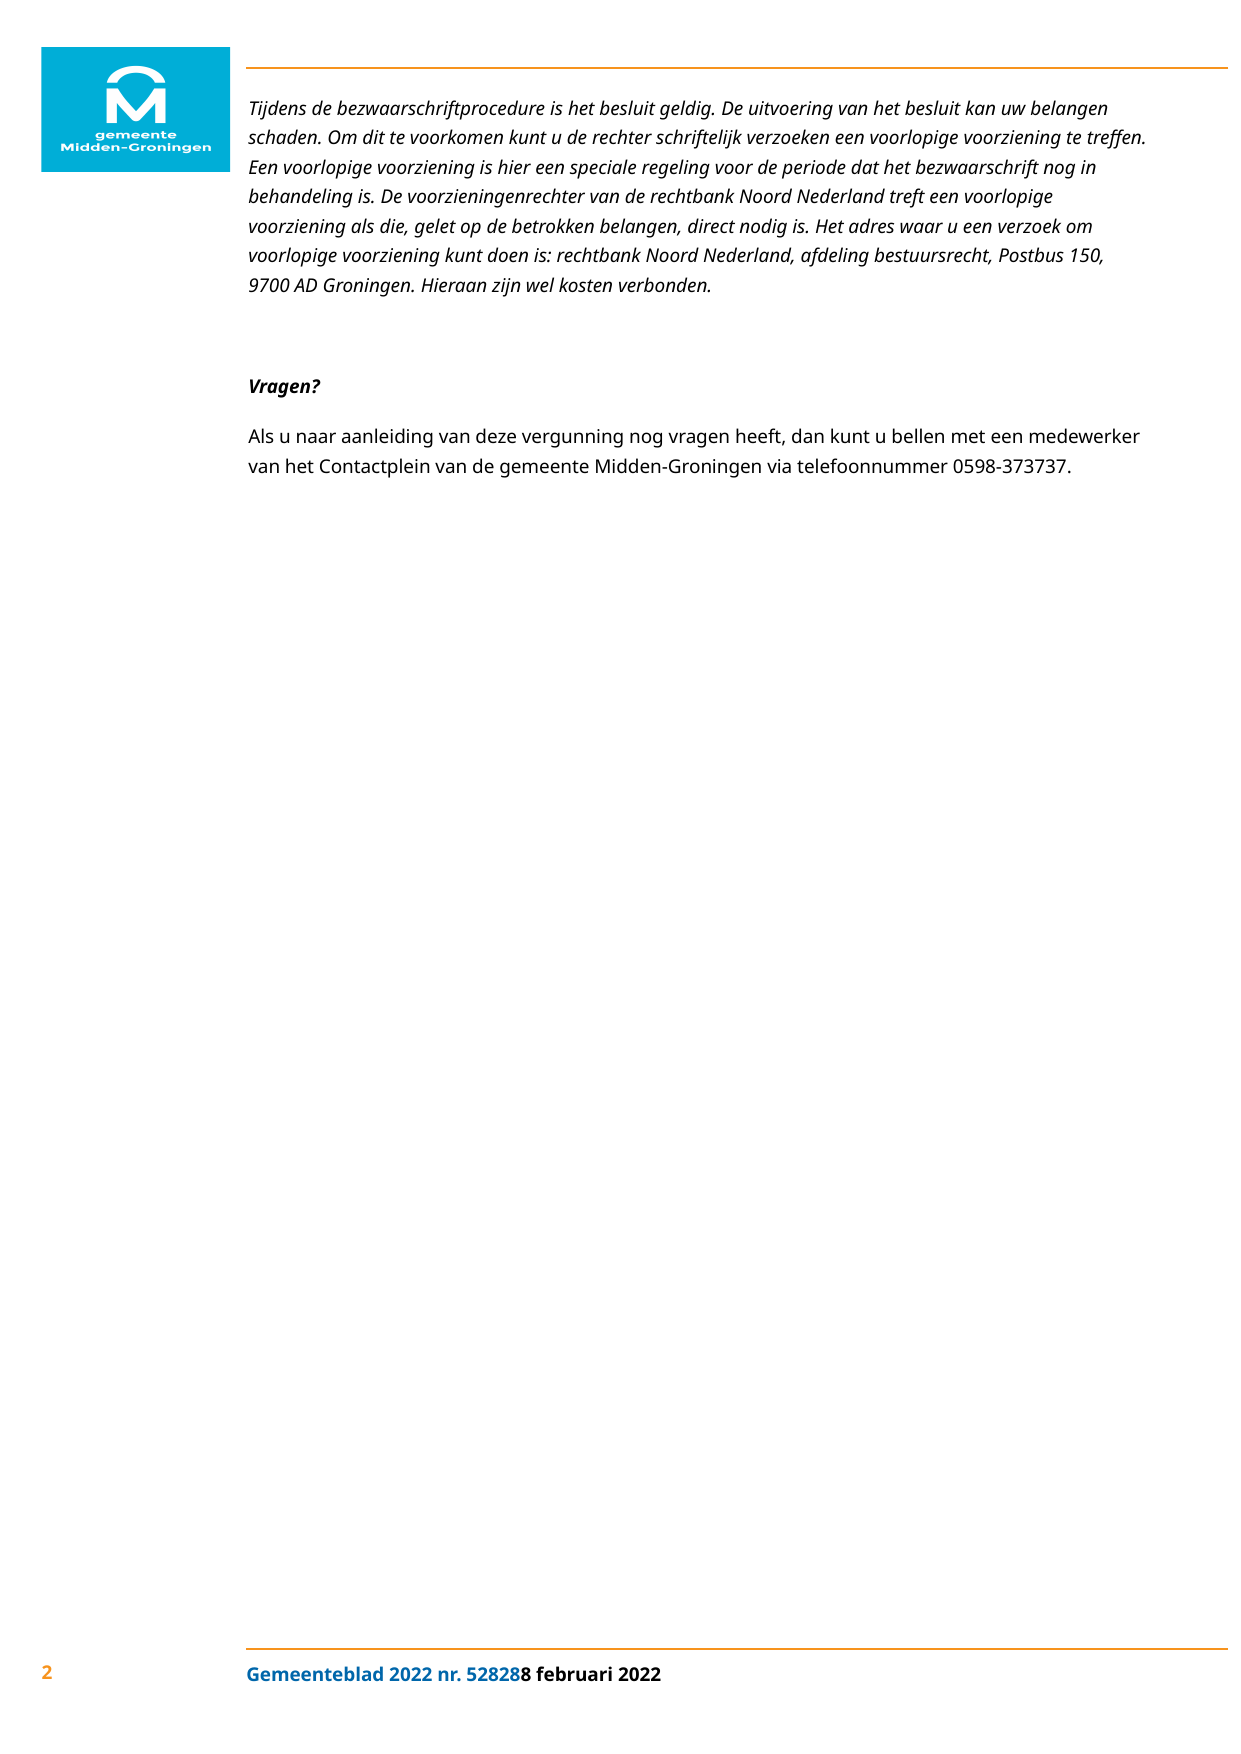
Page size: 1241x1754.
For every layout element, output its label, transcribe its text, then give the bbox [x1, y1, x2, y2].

picture [107, 89, 165, 122]
picture [108, 66, 164, 82]
text Tijdens de bezwaarschriftprocedure is het besluit geldig. De uitvoering van het besluit kan uw belangen schaden. Om dit te voorkomen kunt u de rechter schriftelijk verzoeken een voorlopige voorziening te treffen. Een voorlopige voorziening is hier een speciale regeling voor de periode dat het bezwaarschrift nog in behandeling is. De voorzieningenrechter van de rechtbank Noord Nederland treft een voorlopige voorziening als die, gelet op de betrokken belangen, direct nodig is. Het adres waar u een verzoek om voorlopige voorziening kunt doen is: rechtbank Noord Nederland, afdeling bestuursrecht, Postbus 150, 9700 AD Groningen. Hieraan zijn wel kosten verbonden. [248, 95, 1152, 298]
text Vragen? [248, 373, 1152, 399]
text Als u naar aanleiding van deze vergunning nog vragen heeft, dan kunt u bellen met een medewerker van het Contactplein van de gemeente Midden-Groningen via telefoonnummer 0598-373737. [248, 423, 1152, 479]
picture [184, 146, 190, 153]
